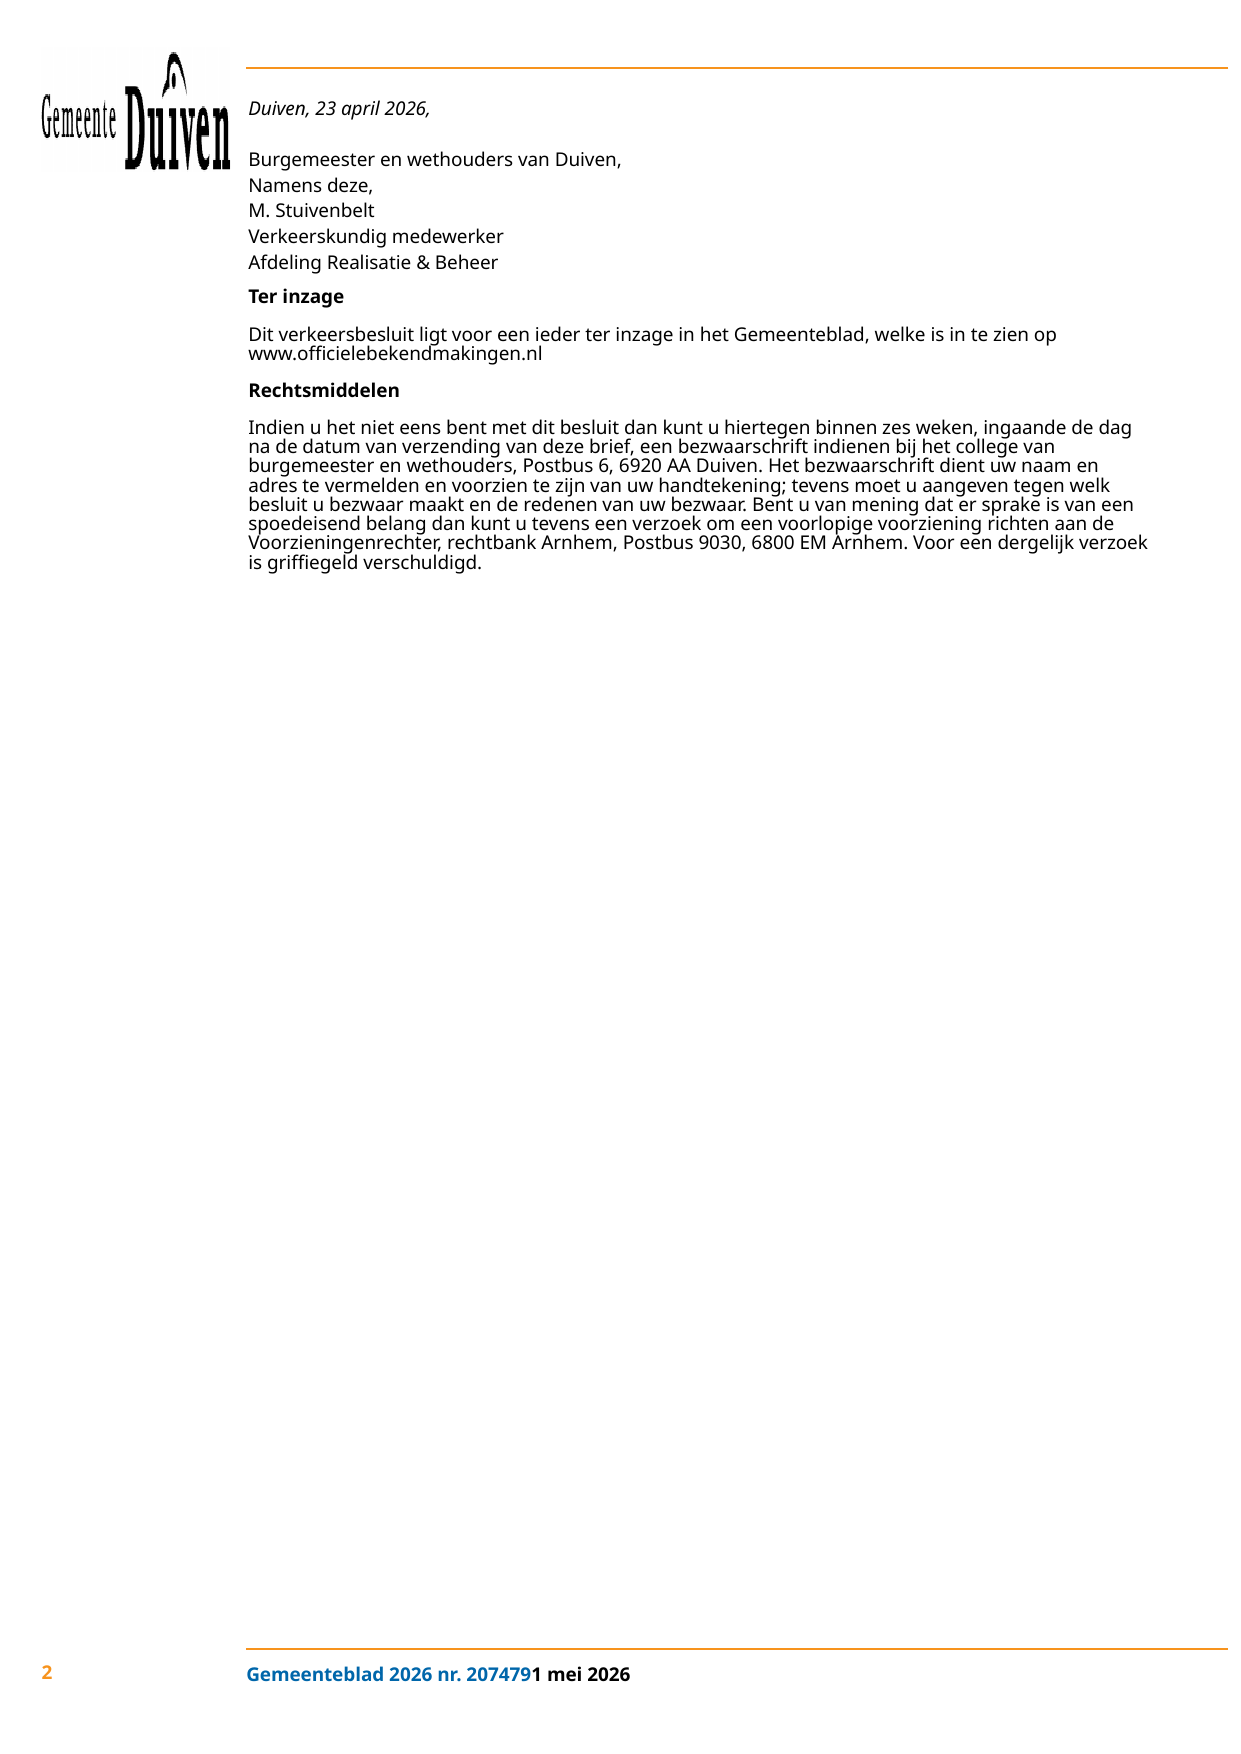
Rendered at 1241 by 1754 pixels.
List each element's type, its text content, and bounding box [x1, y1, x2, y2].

text Namens deze, [248, 172, 1152, 198]
text Ter inzage [248, 288, 1152, 308]
text Duiven, 23 april 2026, [248, 95, 1152, 121]
picture [41, 47, 231, 172]
text Afdeling Realisatie & Beheer [248, 249, 1152, 275]
text M. Stuivenbelt [248, 198, 1152, 223]
text Burgemeester en wethouders van Duiven, [248, 146, 1152, 172]
text Rechtsmiddelen [248, 382, 1152, 401]
text Verkeerskundig medewerker [248, 223, 1152, 249]
text Indien u het niet eens bent met dit besluit dan kunt u hiertegen binnen zes weken, ingaande de dag na de datum van verzending van deze brief, een bezwaarschrift indienen bij het college van burgemeester en wethouders, Postbus 6, 6920 AA Duiven. Het bezwaarschrift dient uw naam en adres te vermelden en voorzien te zijn van uw handtekening; tevens moet u aangeven tegen welk besluit u bezwaar maakt en de redenen van uw bezwaar. Bent u van mening dat er sprake is van een spoedeisend belang dan kunt u tevens een verzoek om een voorlopige voorziening richten aan de Voorzieningenrechter, rechtbank Arnhem, Postbus 9030, 6800 EM Arnhem. Voor een dergelijk verzoek is griffiegeld verschuldigd. [248, 419, 1152, 573]
text Dit verkeersbesluit ligt voor een ieder ter inzage in het Gemeenteblad, welke is in te zien op www.officielebekendmakingen.nl [248, 326, 1152, 364]
